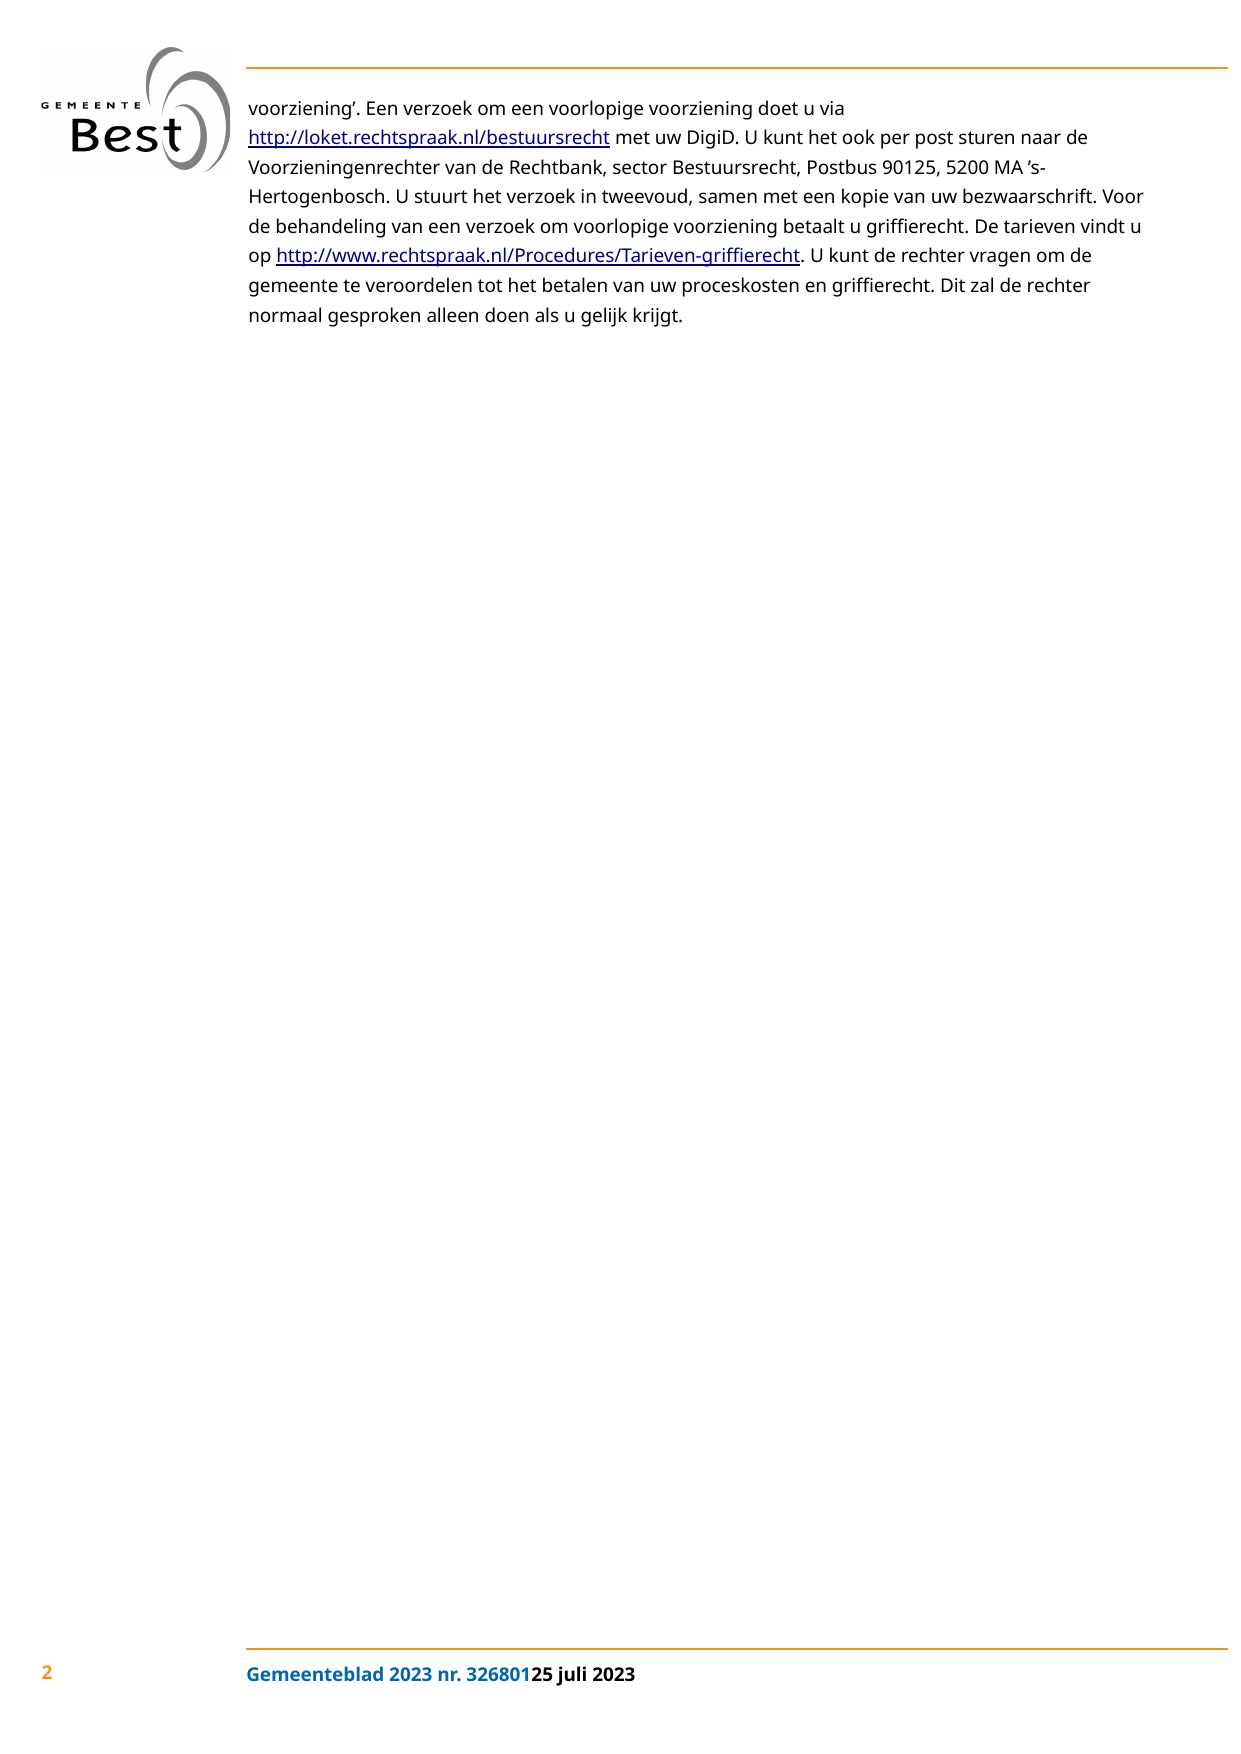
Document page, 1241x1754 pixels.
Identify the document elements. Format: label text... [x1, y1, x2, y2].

picture [41, 47, 231, 172]
text voorziening’. Een verzoek om een voorlopige voorziening doet u via http://loket.rechtspraak.nl/bestuursrecht met uw DigiD. U kunt het ook per post sturen naar de Voorzieningenrechter van de Rechtbank, sector Bestuursrecht, Postbus 90125, 5200 MA ’s-Hertogenbosch. U stuurt het verzoek in tweevoud, samen met een kopie van uw bezwaarschrift. Voor de behandeling van een verzoek om voorlopige voorziening betaalt u griffierecht. De tarieven vindt u op http://www.rechtspraak.nl/Procedures/Tarieven-griffierecht. U kunt de rechter vragen om de gemeente te veroordelen tot het betalen van uw proceskosten en griffierecht. Dit zal de rechter normaal gesproken alleen doen als u gelijk krijgt. [248, 95, 1152, 328]
